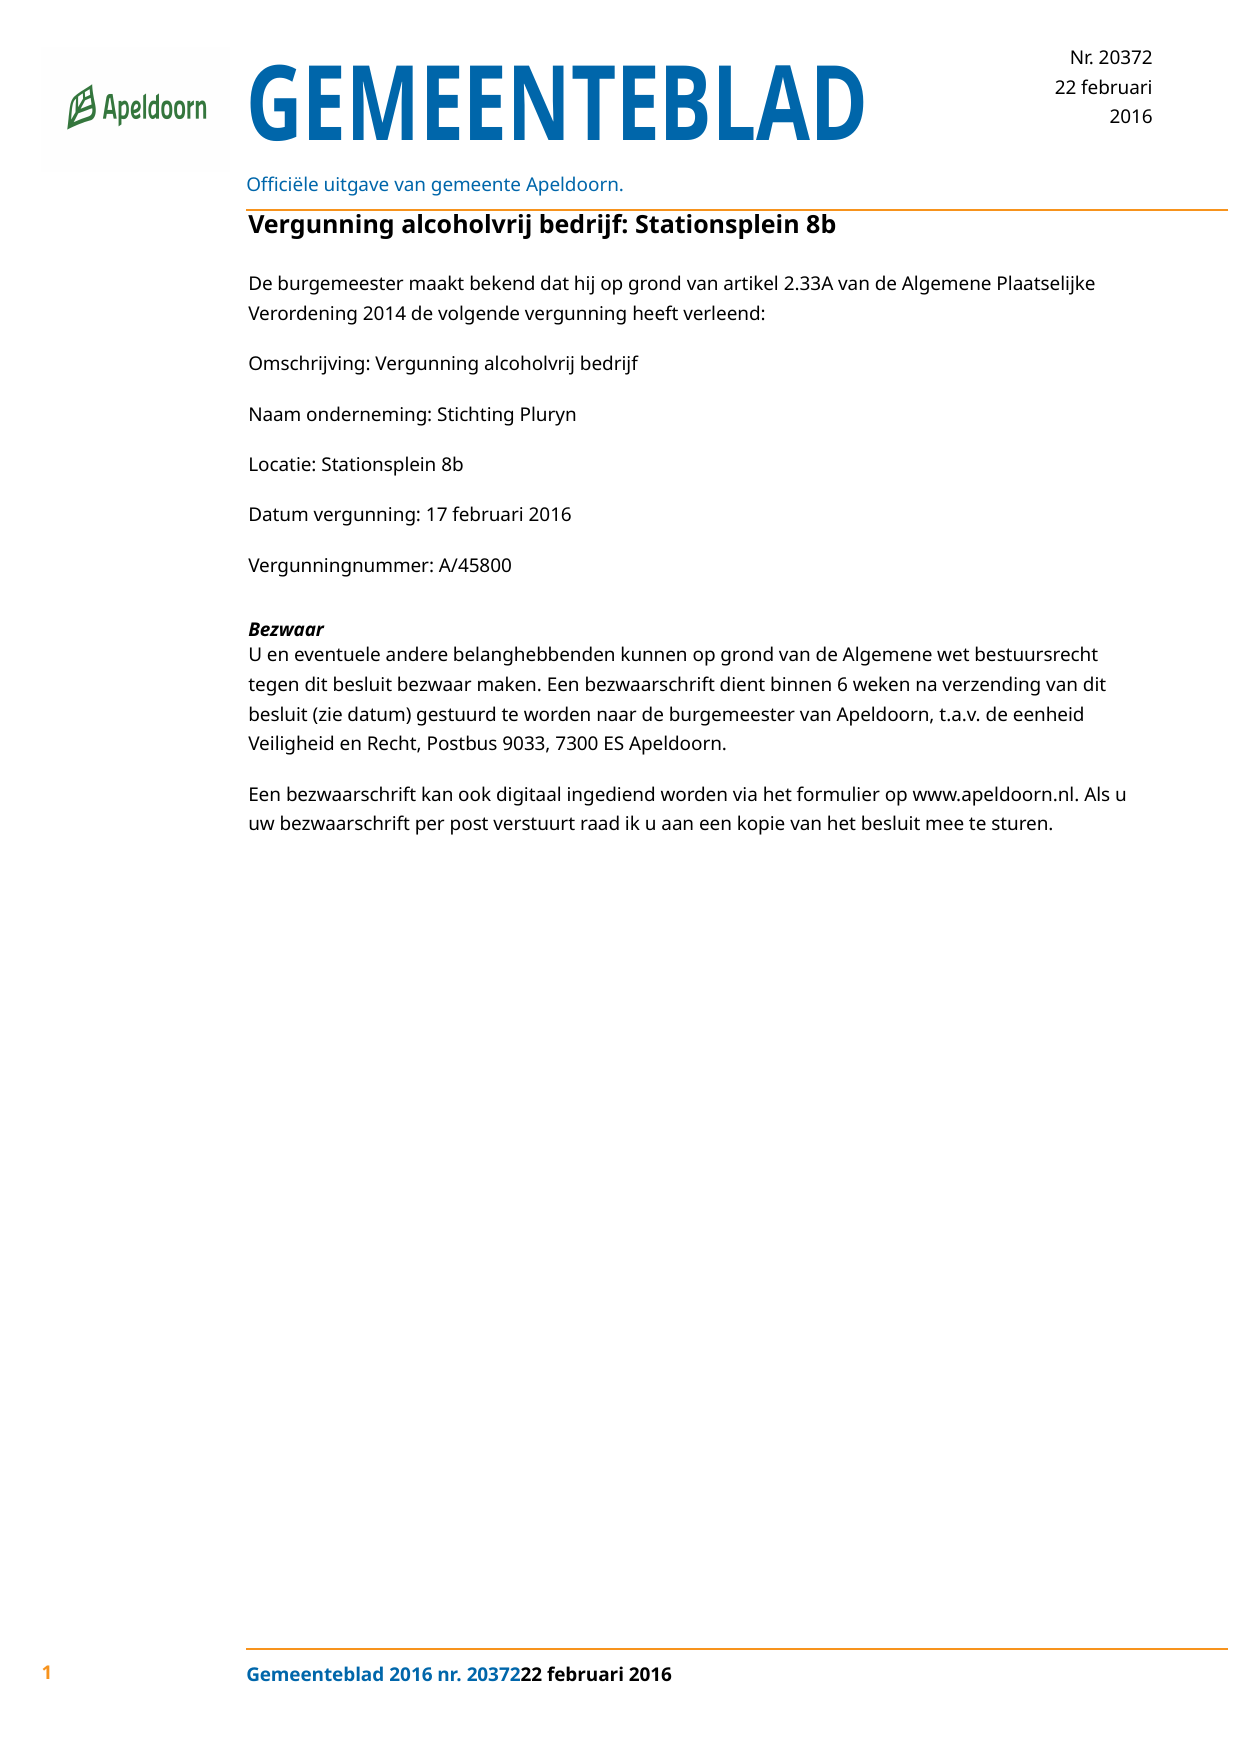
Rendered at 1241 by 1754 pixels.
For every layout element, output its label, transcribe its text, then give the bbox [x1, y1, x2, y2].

text Locatie: Stationsplein 8b [248, 451, 1152, 477]
picture [41, 47, 231, 172]
text U en eventuele andere belanghebbenden kunnen op grond van de Algemene wet bestuursrecht tegen dit besluit bezwaar maken. Een bezwaarschrift dient binnen 6 weken na verzending van dit besluit (zie datum) gestuurd te worden naar de burgemeester van Apeldoorn, t.a.v. de eenheid Veiligheid en Recht, Postbus 9033, 7300 ES Apeldoorn. [248, 642, 1152, 756]
text Naam onderneming: Stichting Pluryn [248, 401, 1152, 426]
text Omschrijving: Vergunning alcoholvrij bedrijf [248, 350, 1152, 376]
text Vergunningnummer: A/45800 [248, 552, 1152, 578]
text De burgemeester maakt bekend dat hij op grond van artikel 2.33A van de Algemene Plaatselijke Verordening 2014 de volgende vergunning heeft verleend: [248, 270, 1152, 326]
text Bezwaar [248, 616, 1152, 642]
text Datum vergunning: 17 februari 2016 [248, 502, 1152, 527]
text Een bezwaarschrift kan ook digitaal ingediend worden via het formulier op www.apeldoorn.nl. Als u uw bezwaarschrift per post verstuurt raad ik u aan een kopie van het besluit mee te sturen. [248, 781, 1152, 836]
text Vergunning alcoholvrij bedrijf: Stationsplein 8b [248, 211, 1152, 241]
